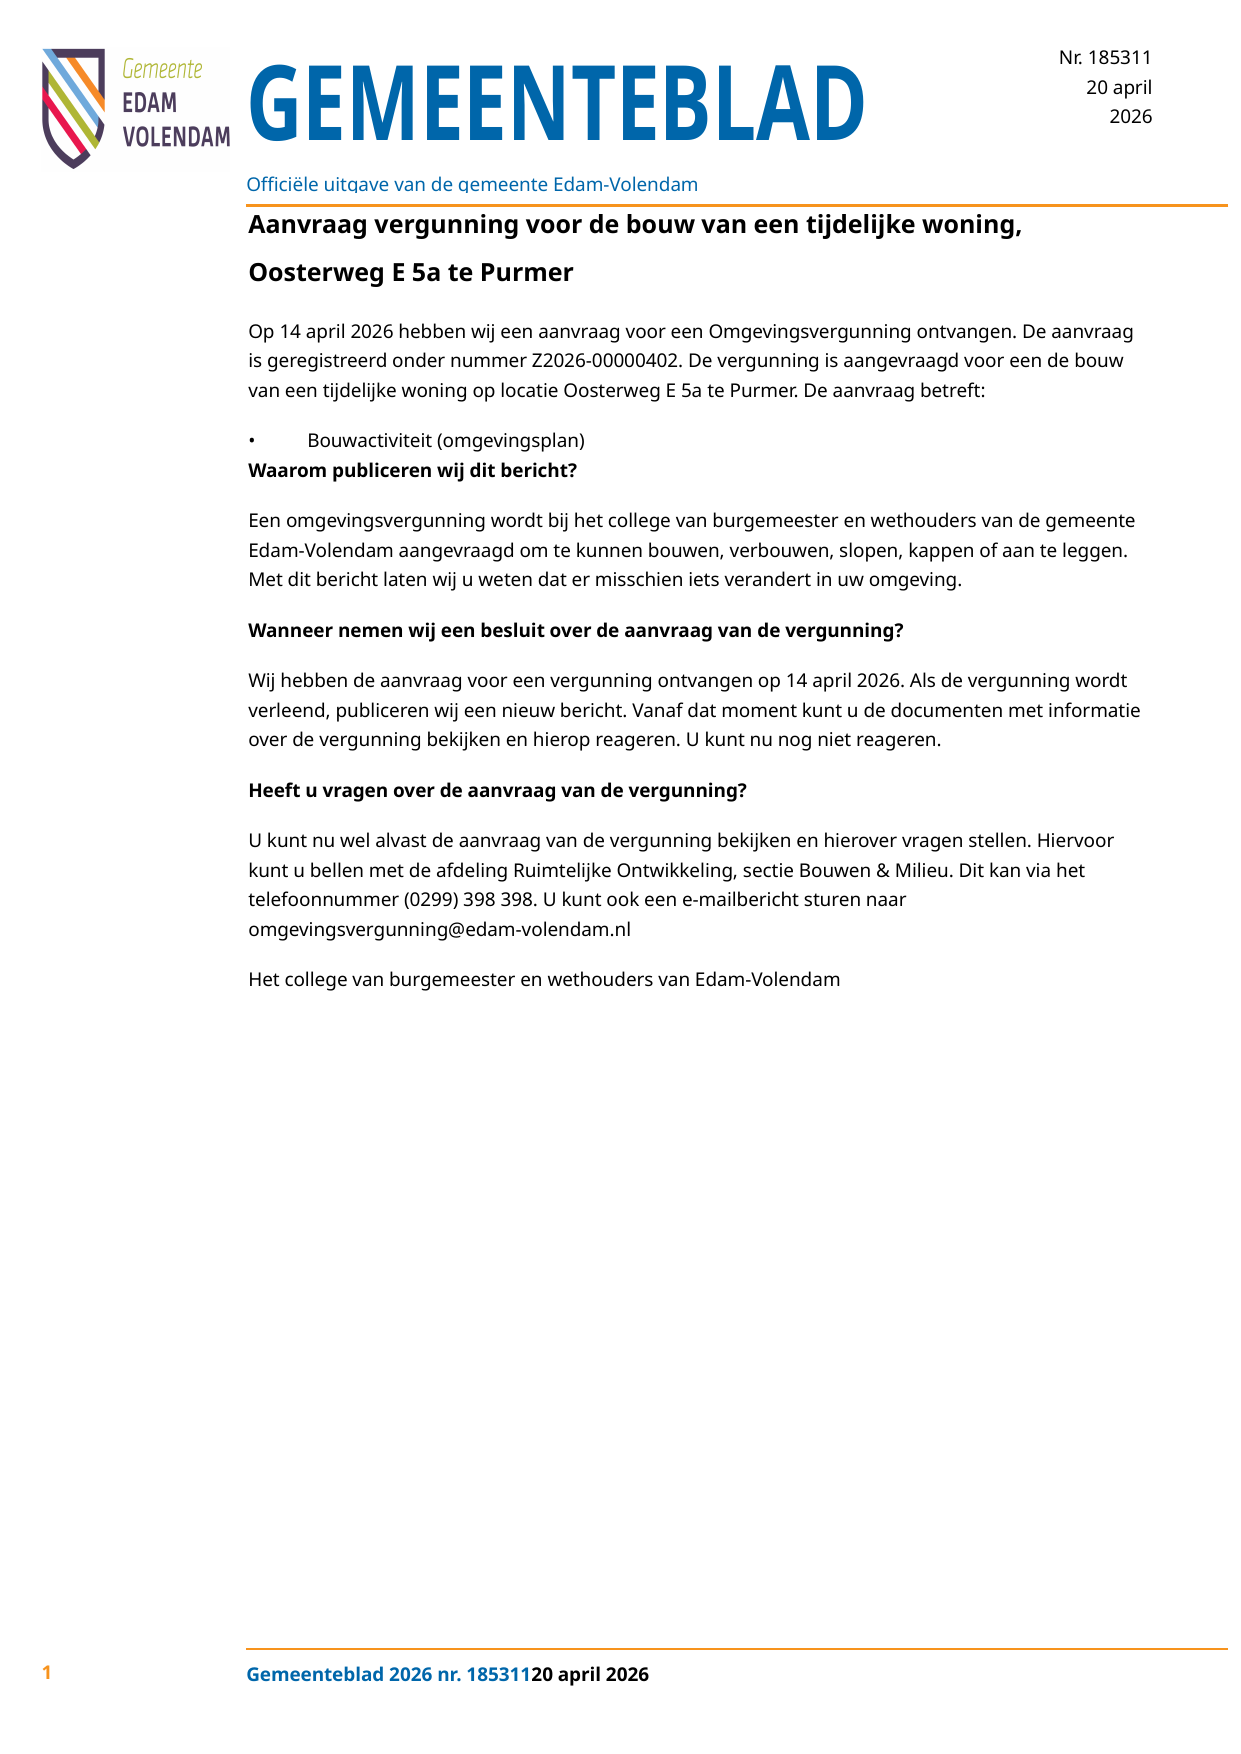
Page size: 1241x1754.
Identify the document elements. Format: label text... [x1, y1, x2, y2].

list Bouwactiviteit (omgevingsplan) [248, 427, 1152, 453]
text U kunt nu wel alvast de aanvraag van de vergunning bekijken en hierover vragen stellen. Hiervoor kunt u bellen met de afdeling Ruimtelijke Ontwikkeling, sectie Bouwen & Milieu. Dit kan via het telefoonnummer (0299) 398 398. U kunt ook een e-mailbericht sturen naar omgevingsvergunning@edam-volendam.nl [248, 827, 1152, 942]
text Heeft u vragen over de aanvraag van de vergunning? [248, 777, 1152, 803]
text Op 14 april 2026 hebben wij een aanvraag voor een Omgevingsvergunning ontvangen. De aanvraag is geregistreerd onder nummer Z2026-00000402. De vergunning is aangevraagd voor een de bouw van een tijdelijke woning op locatie Oosterweg E 5a te Purmer. De aanvraag betreft: [248, 318, 1152, 403]
text Een omgevingsvergunning wordt bij het college van burgemeester en wethouders van de gemeente Edam-Volendam aangevraagd om te kunnen bouwen, verbouwen, slopen, kappen of aan te leggen. Met dit bericht laten wij u weten dat er misschien iets verandert in uw omgeving. [248, 507, 1152, 592]
text Wij hebben de aanvraag voor een vergunning ontvangen op 14 april 2026. Als de vergunning wordt verleend, publiceren wij een nieuw bericht. Vanaf dat moment kunt u de documenten met informatie over de vergunning bekijken en hierop reageren. U kunt nu nog niet reageren. [248, 667, 1152, 752]
text Aanvraag vergunning voor de bouw van een tijdelijke woning, Oosterweg E 5a te Purmer [248, 207, 1152, 288]
text Het college van burgemeester en wethouders van Edam-Volendam [248, 967, 1152, 992]
text Waarom publiceren wij dit bericht? [248, 457, 1152, 483]
text Wanneer nemen wij een besluit over de aanvraag van de vergunning? [248, 617, 1152, 643]
picture [41, 47, 231, 172]
